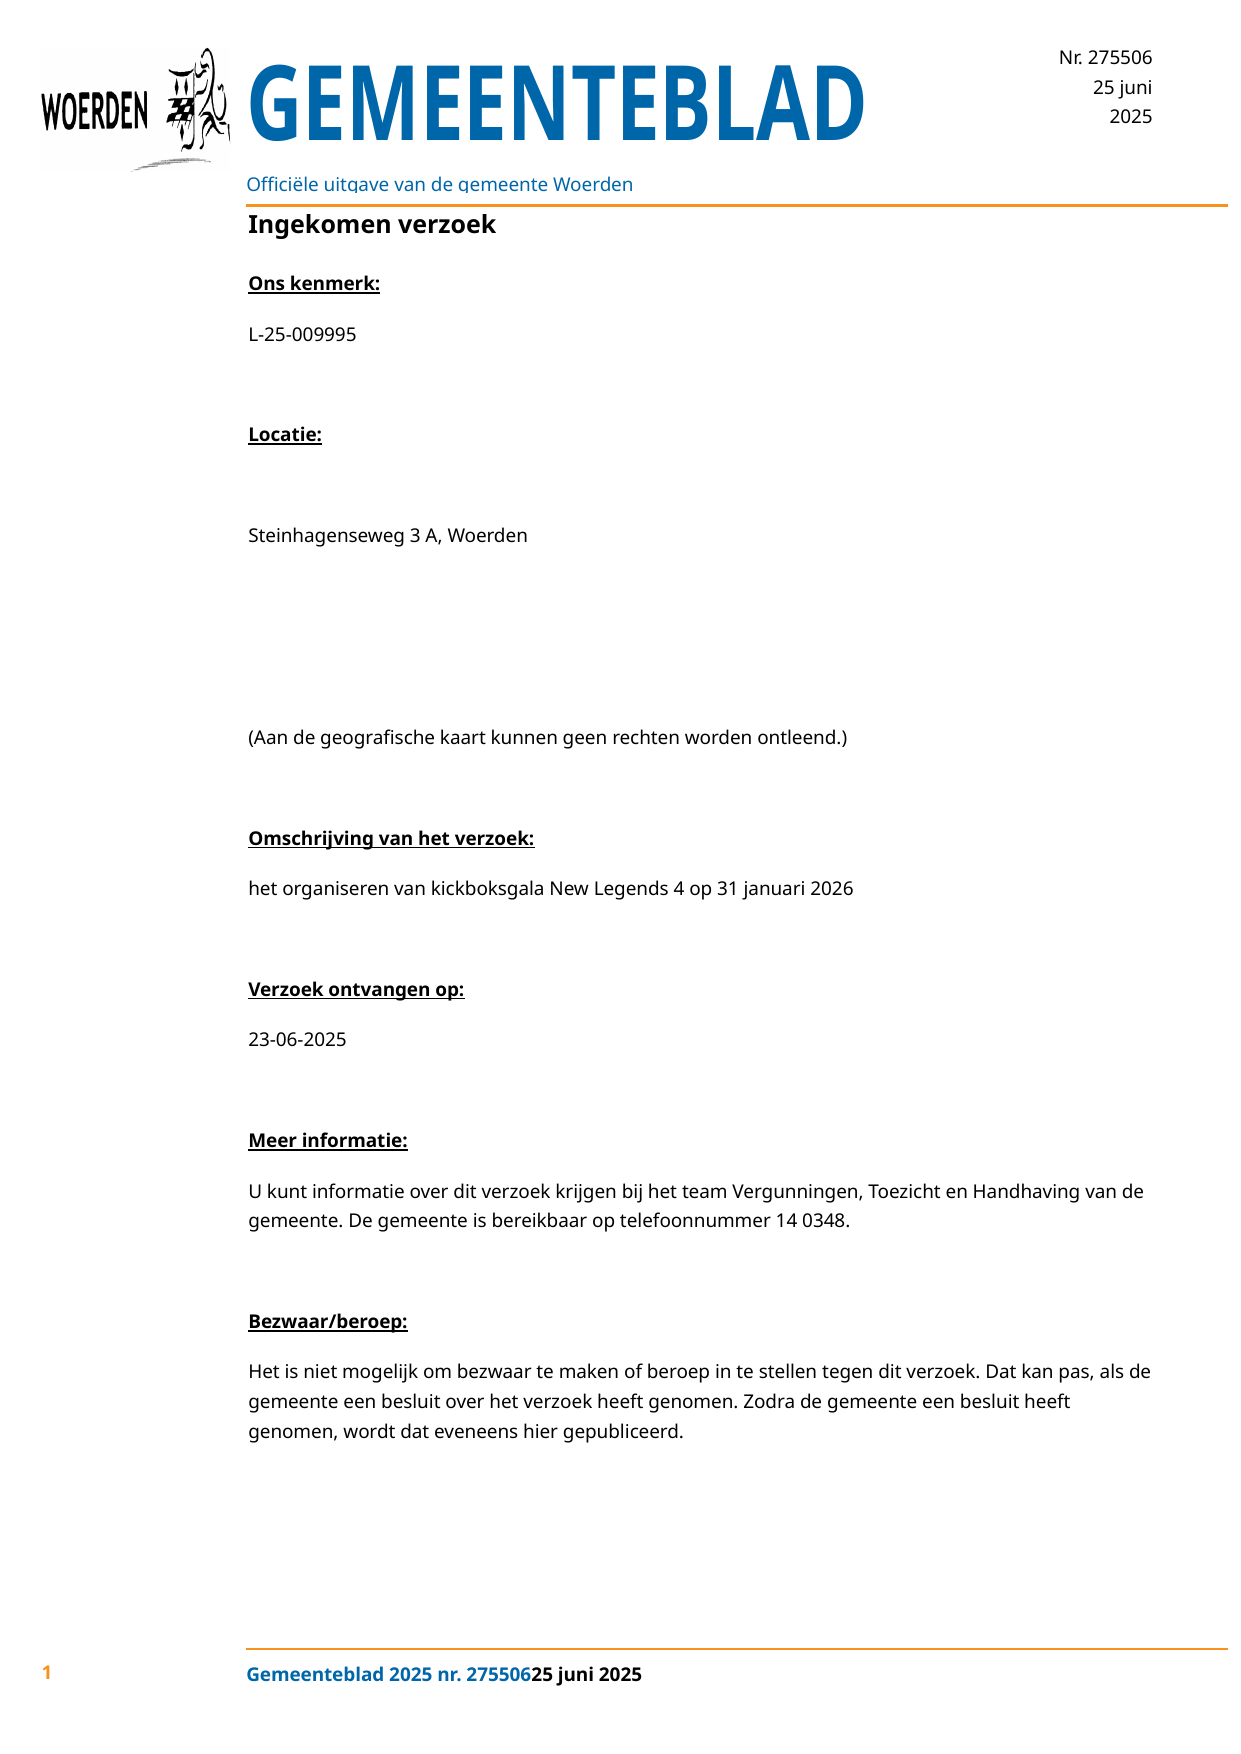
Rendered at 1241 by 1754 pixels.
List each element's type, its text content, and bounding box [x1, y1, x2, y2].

text U kunt informatie over dit verzoek krijgen bij het team Vergunningen, Toezicht en Handhaving van de gemeente. De gemeente is bereikbaar op telefoonnummer 14 0348. [248, 1178, 1152, 1233]
text Meer informatie: [248, 1127, 1152, 1153]
text Bezwaar/beroep: [248, 1308, 1152, 1334]
text Verzoek ontvangen op: [248, 976, 1152, 1002]
text Het is niet mogelijk om bezwaar te maken of beroep in te stellen tegen dit verzoek. Dat kan pas, als de gemeente een besluit over het verzoek heeft genomen. Zodra de gemeente een besluit heeft genomen, wordt dat eveneens hier gepubliceerd. [248, 1359, 1152, 1443]
text Steinhagenseweg 3 A, Woerden [248, 522, 1152, 548]
text Locatie: [248, 422, 1152, 447]
text Omschrijving van het verzoek: [248, 825, 1152, 851]
picture [41, 47, 231, 172]
text Ingekomen verzoek [248, 207, 1152, 241]
text 23-06-2025 [248, 1027, 1152, 1052]
text Ons kenmerk: [248, 270, 1152, 296]
text L-25-009995 [248, 321, 1152, 346]
text het organiseren van kickboksgala New Legends 4 op 31 januari 2026 [248, 875, 1152, 901]
text (Aan de geografische kaart kunnen geen rechten worden ontleend.) [248, 724, 1152, 750]
